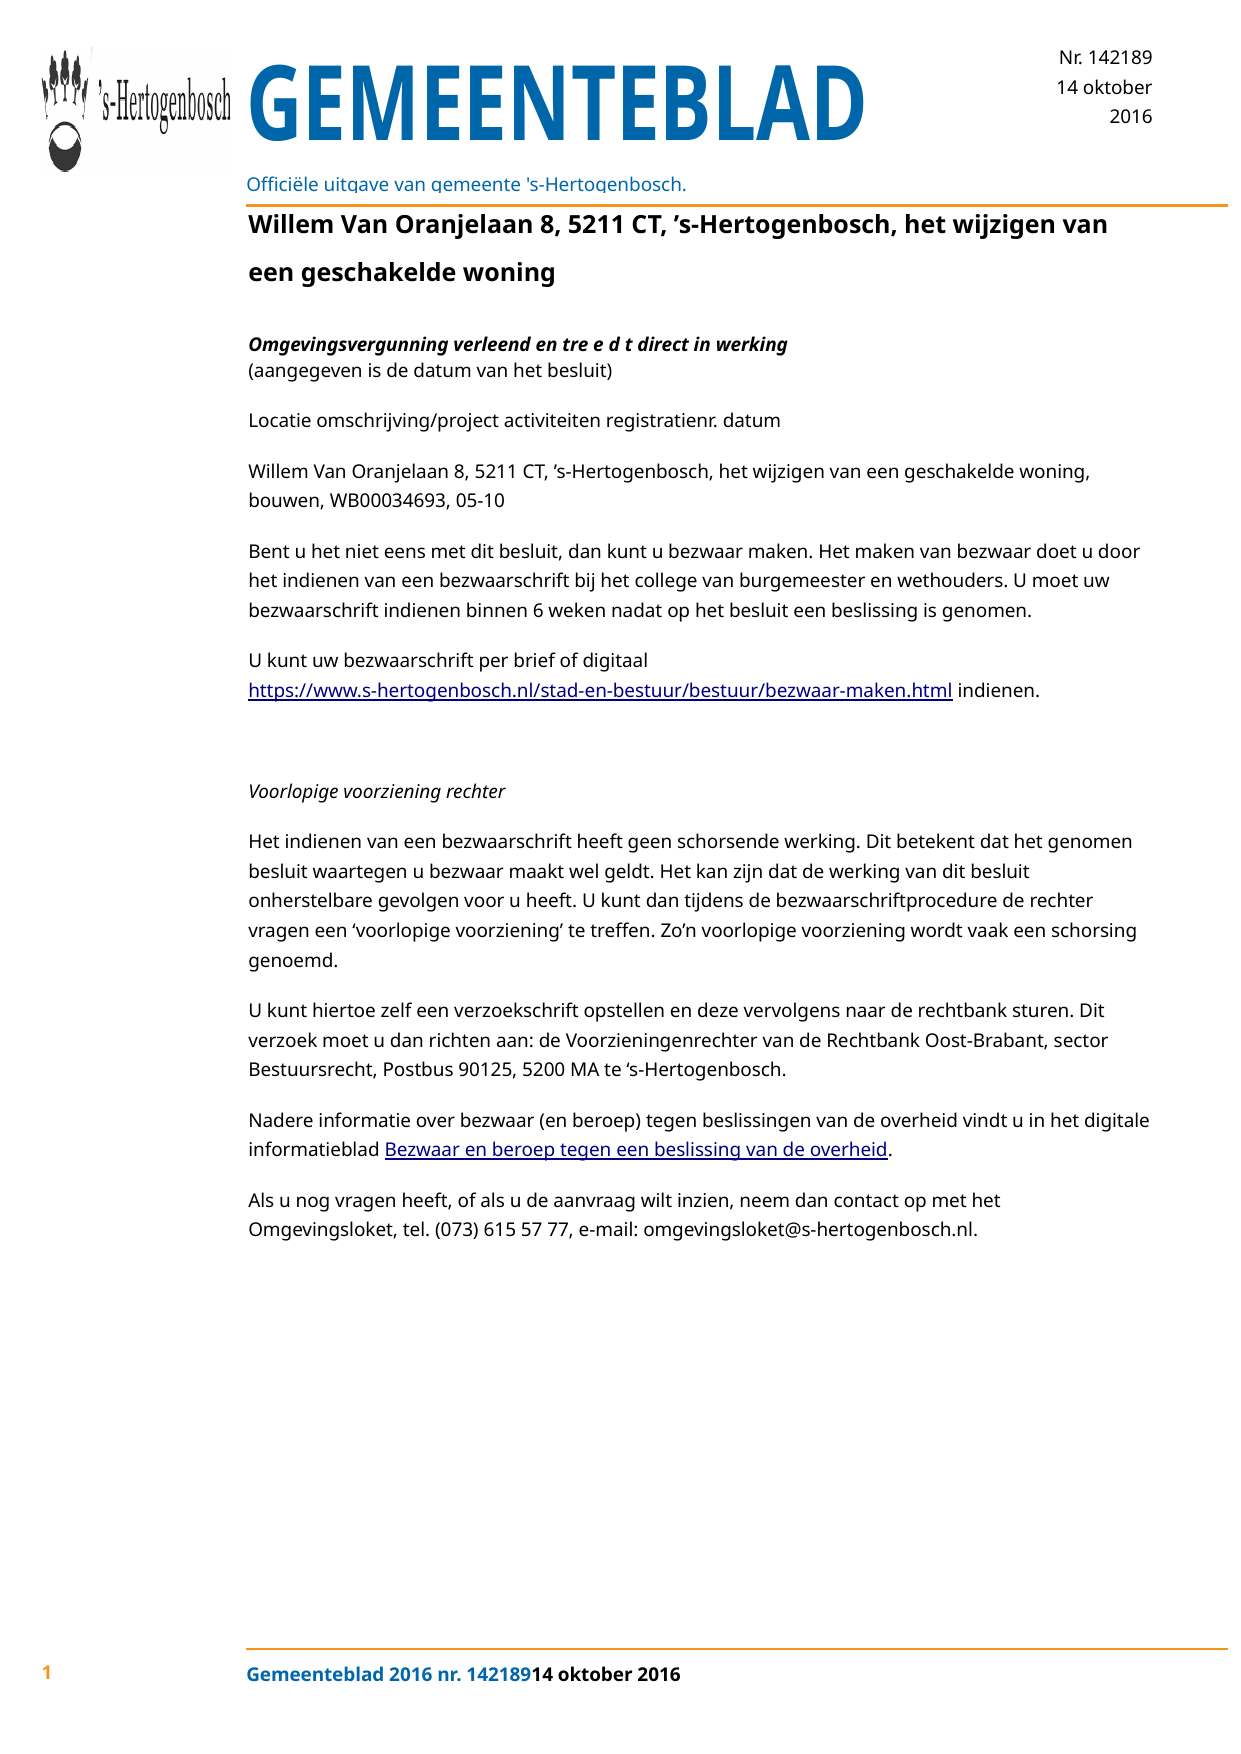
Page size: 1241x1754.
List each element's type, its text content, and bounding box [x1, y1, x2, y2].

text U kunt hiertoe zelf een verzoekschrift opstellen en deze vervolgens naar de rechtbank sturen. Dit verzoek moet u dan richten aan: de Voorzieningenrechter van de Rechtbank Oost-Brabant, sector Bestuursrecht, Postbus 90125, 5200 MA te ‘s-Hertogenbosch. [248, 997, 1152, 1082]
text Bent u het niet eens met dit besluit, dan kunt u bezwaar maken. Het maken van bezwaar doet u door het indienen van een bezwaarschrift bij het college van burgemeester en wethouders. U moet uw bezwaarschrift indienen binnen 6 weken nadat op het besluit een beslissing is genomen. [248, 538, 1152, 623]
text Locatie omschrijving/project activiteiten registratienr. datum [248, 408, 1152, 433]
text U kunt uw bezwaarschrift per brief of digitaal https://www.s-hertogenbosch.nl/stad-en-bestuur/bestuur/bezwaar-maken.html indienen. [248, 648, 1152, 703]
text Willem Van Oranjelaan 8, 5211 CT, ’s-Hertogenbosch, het wijzigen van een geschakelde woning [248, 207, 1152, 288]
text Willem Van Oranjelaan 8, 5211 CT, ’s-Hertogenbosch, het wijzigen van een geschakelde woning, bouwen, WB00034693, 05-10 [248, 458, 1152, 513]
text Omgevingsvergunning verleend en tre e d t direct in werking [248, 331, 1152, 357]
text (aangegeven is de datum van het besluit) [248, 357, 1152, 383]
text Nadere informatie over bezwaar (en beroep) tegen beslissingen van de overheid vindt u in het digitale informatieblad Bezwaar en beroep tegen een beslissing van de overheid. [248, 1107, 1152, 1162]
text Het indienen van een bezwaarschrift heeft geen schorsende werking. Dit betekent dat het genomen besluit waartegen u bezwaar maakt wel geldt. Het kan zijn dat de werking van dit besluit onherstelbare gevolgen voor u heeft. U kunt dan tijdens de bezwaarschriftprocedure de rechter vragen een ‘voorlopige voorziening’ te treffen. Zo’n voorlopige voorziening wordt vaak een schorsing genoemd. [248, 828, 1152, 972]
picture [41, 47, 231, 172]
text Als u nog vragen heeft, of als u de aanvraag wilt inzien, neem dan contact op met het Omgevingsloket, tel. (073) 615 57 77, e-mail: omgevingsloket@s-hertogenbosch.nl. [248, 1187, 1152, 1242]
text Voorlopige voorziening rechter [248, 778, 1152, 804]
